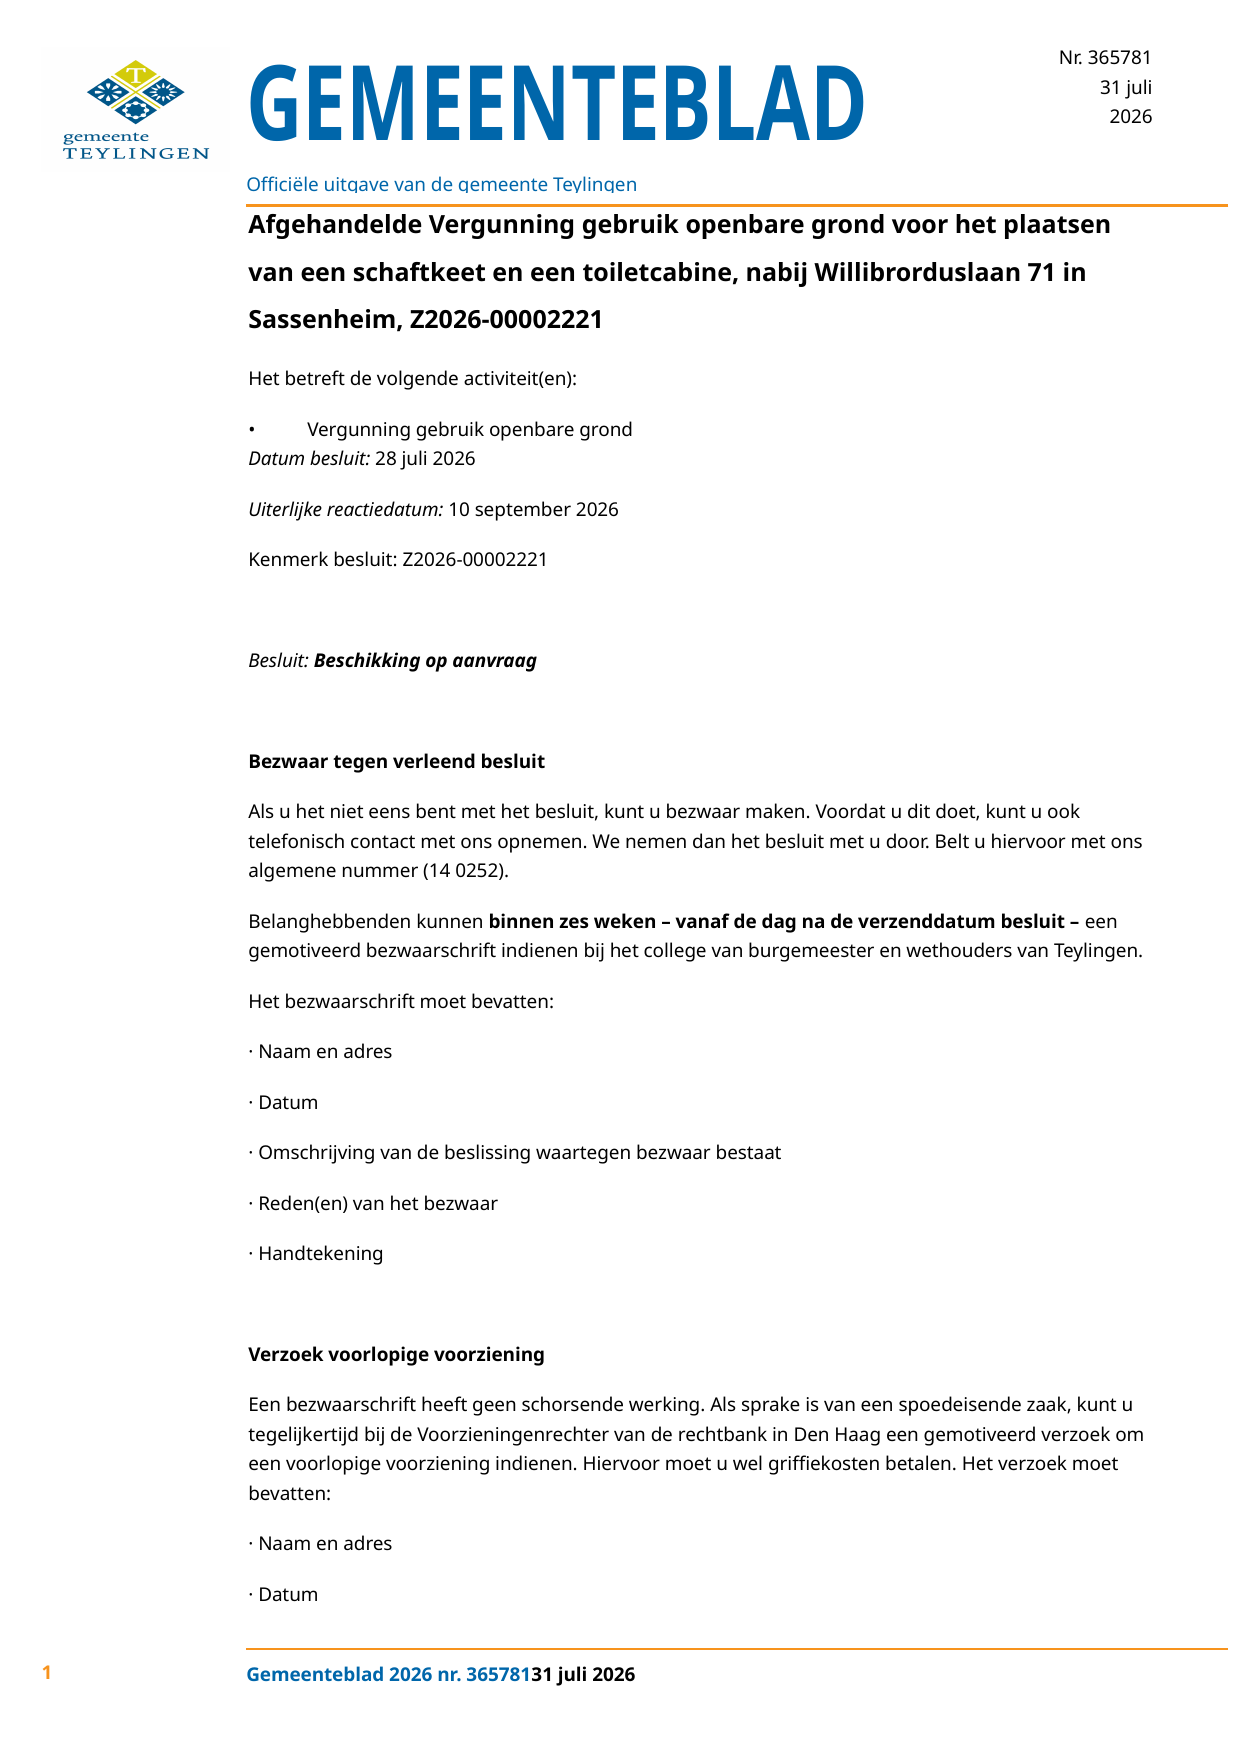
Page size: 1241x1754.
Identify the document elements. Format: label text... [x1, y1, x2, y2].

text Een bezwaarschrift heeft geen schorsende werking. Als sprake is van een spoedeisende zaak, kunt u tegelijkertijd bij de Voorzieningenrechter van de rechtbank in Den Haag een gemotiveerd verzoek om een voorlopige voorziening indienen. Hiervoor moet u wel griffiekosten betalen. Het verzoek moet bevatten: [248, 1391, 1152, 1506]
text · Reden(en) van het bezwaar [248, 1190, 1152, 1215]
text Belanghebbenden kunnen binnen zes weken – vanaf de dag na de verzenddatum besluit – een gemotiveerd bezwaarschrift indienen bij het college van burgemeester en wethouders van Teylingen. [248, 908, 1152, 963]
text Verzoek voorlopige voorziening [248, 1341, 1152, 1367]
text · Naam en adres [248, 1038, 1152, 1064]
text · Datum [248, 1089, 1152, 1114]
text Als u het niet eens bent met het besluit, kunt u bezwaar maken. Voordat u dit doet, kunt u ook telefonisch contact met ons opnemen. We nemen dan het besluit met u door. Belt u hiervoor met ons algemene nummer (14 0252). [248, 798, 1152, 883]
text Bezwaar tegen verleend besluit [248, 748, 1152, 774]
text · Naam en adres [248, 1531, 1152, 1556]
text Datum besluit: 28 juli 2026 [248, 446, 1152, 471]
text Het betreft de volgende activiteit(en): [248, 366, 1152, 391]
list Vergunning gebruik openbare grond [248, 416, 1152, 442]
text · Handtekening [248, 1240, 1152, 1266]
text Kenmerk besluit: Z2026-00002221 [248, 546, 1152, 572]
text Het bezwaarschrift moet bevatten: [248, 988, 1152, 1014]
text Besluit: Beschikking op aanvraag [248, 647, 1152, 673]
text · Datum [248, 1581, 1152, 1607]
picture [41, 47, 231, 172]
text Afgehandelde Vergunning gebruik openbare grond voor het plaatsen van een schaftkeet en een toiletcabine, nabij Willibrorduslaan 71 in Sassenheim, Z2026-00002221 [248, 207, 1152, 336]
text · Omschrijving van de beslissing waartegen bezwaar bestaat [248, 1139, 1152, 1165]
text Uiterlijke reactiedatum: 10 september 2026 [248, 496, 1152, 522]
